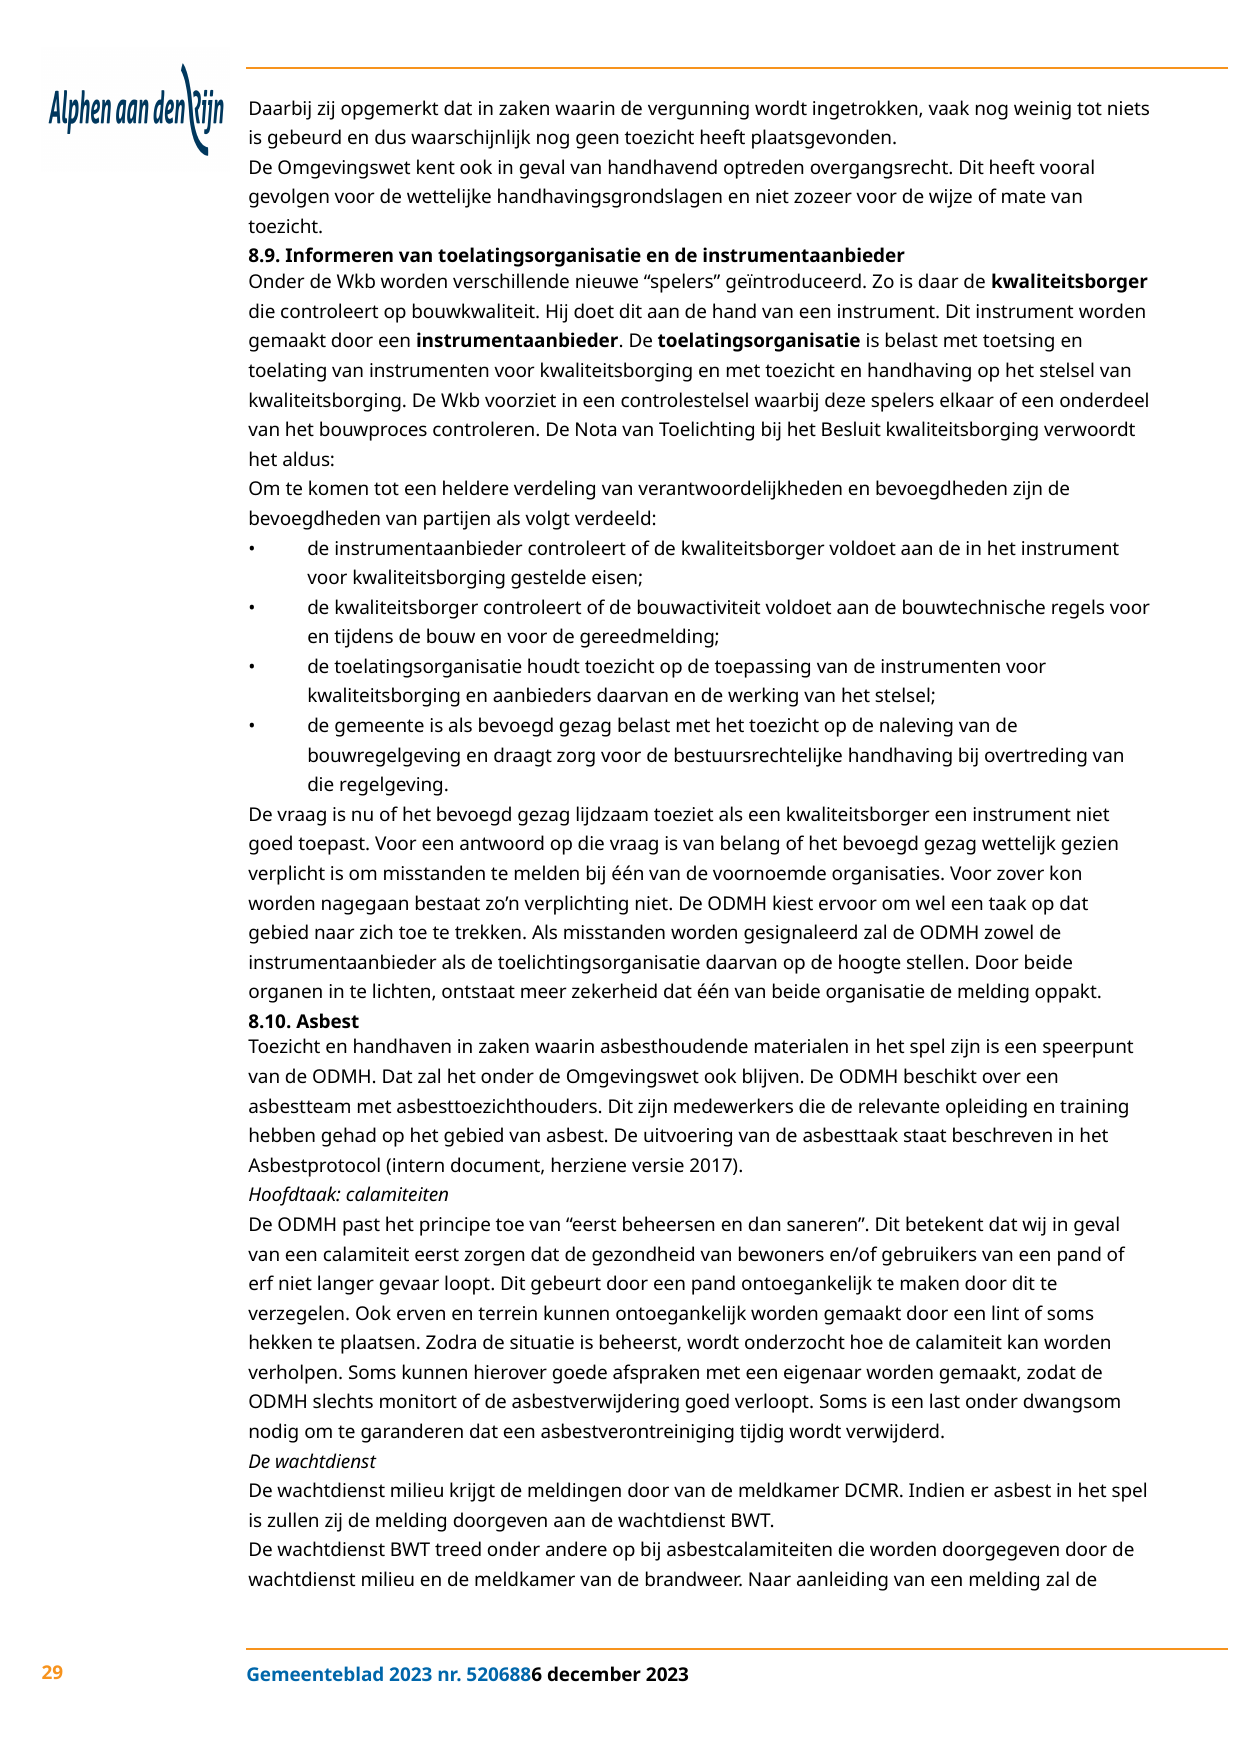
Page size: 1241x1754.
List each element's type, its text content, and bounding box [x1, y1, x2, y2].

text Toezicht en handhaven in zaken waarin asbesthoudende materialen in het spel zijn is een speerpunt van de ODMH. Dat zal het onder de Omgevingswet ook blijven. De ODMH beschikt over een asbestteam met asbesttoezichthouders. Dit zijn medewerkers die de relevante opleiding en training hebben gehad op het gebied van asbest. De uitvoering van de asbesttaak staat beschreven in het Asbestprotocol (intern document, herziene versie 2017). [248, 1034, 1152, 1178]
list de instrumentaanbieder controleert of de kwaliteitsborger voldoet aan de in het instrument voor kwaliteitsborging gestelde eisen; [248, 535, 1152, 590]
text 8.9. Informeren van toelatingsorganisatie en de instrumentaanbieder [248, 243, 1152, 268]
text Hoofdtaak: calamiteiten [248, 1182, 1152, 1207]
list de toelatingsorganisatie houdt toezicht op de toepassing van de instrumenten voor kwaliteitsborging en aanbieders daarvan en de werking van het stelsel; [248, 653, 1152, 708]
text Daarbij zij opgemerkt dat in zaken waarin de vergunning wordt ingetrokken, vaak nog weinig tot niets is gebeurd en dus waarschijnlijk nog geen toezicht heeft plaatsgevonden. [248, 95, 1152, 150]
list de kwaliteitsborger controleert of de bouwactiviteit voldoet aan de bouwtechnische regels voor en tijdens de bouw en voor de gereedmelding; [248, 594, 1152, 649]
picture [41, 47, 231, 172]
text Onder de Wkb worden verschillende nieuwe “spelers” geïntroduceerd. Zo is daar de kwaliteitsborger die controleert op bouwkwaliteit. Hij doet dit aan de hand van een instrument. Dit instrument worden gemaakt door een instrumentaanbieder. De toelatingsorganisatie is belast met toetsing en toelating van instrumenten voor kwaliteitsborging en met toezicht en handhaving op het stelsel van kwaliteitsborging. De Wkb voorziet in een controlestelsel waarbij deze spelers elkaar of een onderdeel van het bouwproces controleren. De Nota van Toelichting bij het Besluit kwaliteitsborging verwoordt het aldus: [248, 268, 1152, 472]
text De wachtdienst [248, 1448, 1152, 1474]
text De wachtdienst BWT treed onder andere op bij asbestcalamiteiten die worden doorgegeven door de wachtdienst milieu en de meldkamer van de brandweer. Naar aanleiding van een melding zal de [248, 1537, 1152, 1592]
text De ODMH past het principe toe van “eerst beheersen en dan saneren”. Dit betekent dat wij in geval van een calamiteit eerst zorgen dat de gezondheid van bewoners en/of gebruikers van een pand of erf niet langer gevaar loopt. Dit gebeurt door een pand ontoegankelijk te maken door dit te verzegelen. Ook erven en terrein kunnen ontoegankelijk worden gemaakt door een lint of soms hekken te plaatsen. Zodra de situatie is beheerst, wordt onderzocht hoe de calamiteit kan worden verholpen. Soms kunnen hierover goede afspraken met een eigenaar worden gemaakt, zodat de ODMH slechts monitort of de asbestverwijdering goed verloopt. Soms is een last onder dwangsom nodig om te garanderen dat een asbestverontreiniging tijdig wordt verwijderd. [248, 1211, 1152, 1444]
text De vraag is nu of het bevoegd gezag lijdzaam toeziet als een kwaliteitsborger een instrument niet goed toepast. Voor een antwoord op die vraag is van belang of het bevoegd gezag wettelijk gezien verplicht is om misstanden te melden bij één van de voornoemde organisaties. Voor zover kon worden nagegaan bestaat zo’n verplichting niet. De ODMH kiest ervoor om wel een taak op dat gebied naar zich toe te trekken. Als misstanden worden gesignaleerd zal de ODMH zowel de instrumentaanbieder als de toelichtingsorganisatie daarvan op de hoogte stellen. Door beide organen in te lichten, ontstaat meer zekerheid dat één van beide organisatie de melding oppakt. [248, 801, 1152, 1004]
text Om te komen tot een heldere verdeling van verantwoordelijkheden en bevoegdheden zijn de bevoegdheden van partijen als volgt verdeeld: [248, 476, 1152, 531]
text 8.10. Asbest [248, 1008, 1152, 1034]
list de gemeente is als bevoegd gezag belast met het toezicht op de naleving van de bouwregelgeving en draagt zorg voor de bestuursrechtelijke handhaving bij overtreding van die regelgeving. [248, 712, 1152, 797]
text De Omgevingswet kent ook in geval van handhavend optreden overgangsrecht. Dit heeft vooral gevolgen voor de wettelijke handhavingsgrondslagen en niet zozeer voor de wijze of mate van toezicht. [248, 154, 1152, 239]
text De wachtdienst milieu krijgt de meldingen door van de meldkamer DCMR. Indien er asbest in het spel is zullen zij de melding doorgeven aan de wachtdienst BWT. [248, 1477, 1152, 1533]
